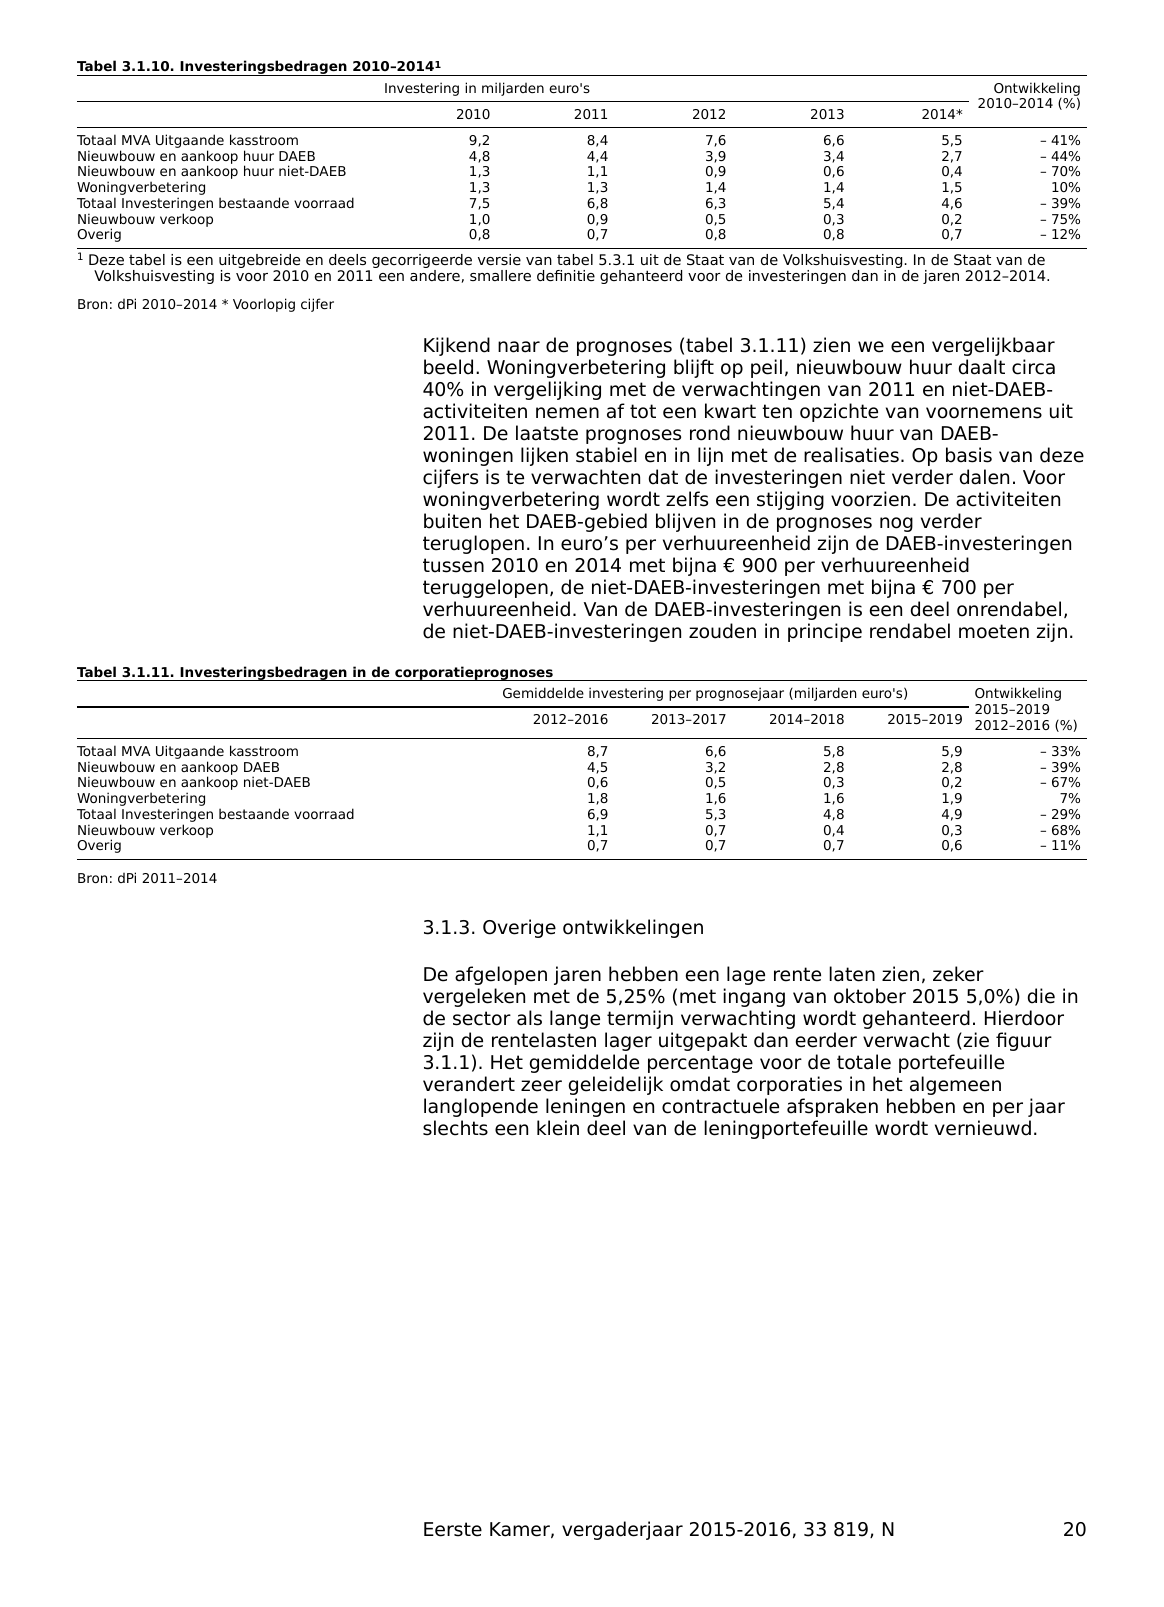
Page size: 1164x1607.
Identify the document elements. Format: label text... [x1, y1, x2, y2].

table_cell 4,5 [496, 759, 614, 775]
table_cell – 39% [969, 196, 1087, 211]
table_cell 1,6 [614, 791, 732, 807]
table_cell – 67% [969, 775, 1087, 791]
table_cell 0,6 [850, 838, 968, 858]
table_cell Overig [77, 838, 496, 858]
table_cell 1,4 [732, 180, 850, 196]
table_cell 6,3 [614, 196, 732, 211]
table_cell 5,4 [732, 196, 850, 211]
table_cell 0,7 [614, 838, 732, 858]
table_cell Nieuwbouw en aankoop huur niet-DAEB [77, 164, 378, 180]
table_cell – 41% [969, 128, 1087, 148]
table_cell 0,8 [378, 227, 496, 248]
table_cell 1,8 [496, 791, 614, 807]
table_cell 3,4 [732, 149, 850, 164]
table_cell 2015–2019 [850, 708, 968, 738]
table_cell 0,9 [496, 211, 614, 227]
table_cell 0,8 [732, 227, 850, 248]
table_cell 4,8 [378, 149, 496, 164]
table_cell 10% [969, 180, 1087, 196]
table_cell [77, 76, 378, 101]
table_cell 0,2 [850, 775, 968, 791]
text De afgelopen jaren hebben een lage rente laten zien, zeker vergeleken met de 5,25% (met ingang van oktober 2015 5,0%) die in de sector als lange termijn verwachting wordt gehanteerd. Hierdoor zijn de rentelasten lager uitgepakt dan eerder verwacht (zie figuur 3.1.1). Het gemiddelde percentage voor de totale portefeuille verandert zeer geleidelijk omdat corporaties in het algemeen langlopende leningen en contractuele afspraken hebben en per jaar slechts een klein deel van de leningportefeuille wordt vernieuwd. [422, 964, 1087, 1140]
table_cell 2012–2016 [496, 708, 614, 738]
table_cell 1,3 [378, 164, 496, 180]
table_cell 6,6 [614, 739, 732, 759]
table_cell 0,8 [614, 227, 732, 248]
table_cell 2,8 [850, 759, 968, 775]
table_cell Nieuwbouw verkoop [77, 211, 378, 227]
table_cell 6,8 [496, 196, 614, 211]
table_cell 3,9 [614, 149, 732, 164]
table_cell 0,7 [850, 227, 968, 248]
table_cell – 12% [969, 227, 1087, 248]
table_cell Nieuwbouw en aankoop DAEB [77, 759, 496, 775]
table_cell 5,5 [850, 128, 968, 148]
table_cell 1 Deze tabel is een uitgebreide en deels gecorrigeerde versie van tabel 5.3.1 uit de Staat van de Volkshuisvesting. In de Staat van de Volkshuisvesting is voor 2010 en 2011 een andere, smallere definitie gehanteerd voor de investeringen dan in de jaren 2012–2014. Bron: dPi 2010–2014 * Voorlopig cijfer [77, 249, 1087, 313]
table_cell – 33% [969, 739, 1087, 759]
table_cell 5,9 [850, 739, 968, 759]
table_cell 1,3 [378, 180, 496, 196]
table_cell – 39% [969, 759, 1087, 775]
table_cell 0,5 [614, 775, 732, 791]
table_cell Ontwikkeling 2010–2014 (%) [969, 76, 1087, 127]
table_cell 2013 [732, 102, 850, 127]
table_cell – 29% [969, 807, 1087, 822]
table_cell Investering in miljarden euro's [378, 76, 968, 101]
table_cell 7% [969, 791, 1087, 807]
table_cell Woningverbetering [77, 180, 378, 196]
table_cell 6,6 [732, 128, 850, 148]
table_cell 2,7 [850, 149, 968, 164]
table_cell 2014* [850, 102, 968, 127]
table_cell 4,4 [496, 149, 614, 164]
table_cell 4,9 [850, 807, 968, 822]
table_cell 0,7 [496, 227, 614, 248]
table_cell 0,6 [732, 164, 850, 180]
table_cell Bron: dPi 2011–2014 [77, 860, 1087, 887]
table_cell 0,4 [850, 164, 968, 180]
table_cell 2011 [496, 102, 614, 127]
table_cell 0,3 [850, 822, 968, 838]
table_cell Woningverbetering [77, 791, 496, 807]
table_cell 0,7 [496, 838, 614, 858]
table_cell [77, 708, 496, 738]
table_cell 7,5 [378, 196, 496, 211]
table_cell 0,7 [732, 838, 850, 858]
table_cell Nieuwbouw verkoop [77, 822, 496, 838]
table_header Tabel 3.1.11. Investeringsbedragen in de corporatieprognoses [77, 665, 1087, 680]
table_cell 1,1 [496, 164, 614, 180]
text Kijkend naar de prognoses (tabel 3.1.11) zien we een vergelijkbaar beeld. Woningverbetering blijft op peil, nieuwbouw huur daalt circa 40% in vergelijking met de verwachtingen van 2011 en niet-DAEB-activiteiten nemen af tot een kwart ten opzichte van voornemens uit 2011. De laatste prognoses rond nieuwbouw huur van DAEB-woningen lijken stabiel en in lijn met de realisaties. Op basis van deze cijfers is te verwachten dat de investeringen niet verder dalen. Voor woningverbetering wordt zelfs een stijging voorzien. De activiteiten buiten het DAEB-gebied blijven in de prognoses nog verder teruglopen. In euro’s per verhuureenheid zijn de DAEB-investeringen tussen 2010 en 2014 met bijna € 900 per verhuureenheid teruggelopen, de niet-DAEB-investeringen met bijna € 700 per verhuureenheid. Van de DAEB-investeringen is een deel onrendabel, de niet-DAEB-investeringen zouden in principe rendabel moeten zijn. [422, 335, 1087, 643]
table_cell 1,4 [614, 180, 732, 196]
table_cell 2,8 [732, 759, 850, 775]
table_cell – 11% [969, 838, 1087, 858]
table_cell – 68% [969, 822, 1087, 838]
table_cell 0,9 [614, 164, 732, 180]
table_cell 1,1 [496, 822, 614, 838]
table_cell 3,2 [614, 759, 732, 775]
table_cell 5,3 [614, 807, 732, 822]
table_cell 0,7 [614, 822, 732, 838]
table_cell – 75% [969, 211, 1087, 227]
table_cell 0,3 [732, 775, 850, 791]
table_cell 0,3 [732, 211, 850, 227]
subtitle 3.1.3. Overige ontwikkelingen [422, 917, 1087, 939]
table_cell – 44% [969, 149, 1087, 164]
table_cell 0,2 [850, 211, 968, 227]
table_cell 6,9 [496, 807, 614, 822]
table_cell 7,6 [614, 128, 732, 148]
table_cell [77, 681, 496, 706]
table_cell Totaal MVA Uitgaande kasstroom [77, 128, 378, 148]
table_cell 2013–2017 [614, 708, 732, 738]
table_cell 9,2 [378, 128, 496, 148]
table_cell Gemiddelde investering per prognosejaar (miljarden euro's) [496, 681, 968, 706]
table_cell Nieuwbouw en aankoop huur DAEB [77, 149, 378, 164]
table_cell 0,4 [732, 822, 850, 838]
table_cell Totaal Investeringen bestaande voorraad [77, 807, 496, 822]
table_cell 0,6 [496, 775, 614, 791]
table_cell 2012 [614, 102, 732, 127]
table_cell 8,4 [496, 128, 614, 148]
table_cell – 70% [969, 164, 1087, 180]
table_cell Overig [77, 227, 378, 248]
table_cell 2010 [378, 102, 496, 127]
table_header Tabel 3.1.10. Investeringsbedragen 2010–20141 [77, 59, 1087, 75]
table_cell 2014–2018 [732, 708, 850, 738]
table_cell 1,5 [850, 180, 968, 196]
table_cell 8,7 [496, 739, 614, 759]
table_cell 1,9 [850, 791, 968, 807]
table_cell Nieuwbouw en aankoop niet-DAEB [77, 775, 496, 791]
table_cell 0,5 [614, 211, 732, 227]
table_cell Ontwikkeling 2015–2019 2012–2016 (%) [969, 681, 1087, 738]
table_cell 1,0 [378, 211, 496, 227]
table_cell 4,6 [850, 196, 968, 211]
table_cell 1,3 [496, 180, 614, 196]
table_cell Totaal Investeringen bestaande voorraad [77, 196, 378, 211]
table_cell 4,8 [732, 807, 850, 822]
table_cell 1,6 [732, 791, 850, 807]
table_cell 5,8 [732, 739, 850, 759]
table_cell [77, 102, 378, 127]
table_cell Totaal MVA Uitgaande kasstroom [77, 739, 496, 759]
